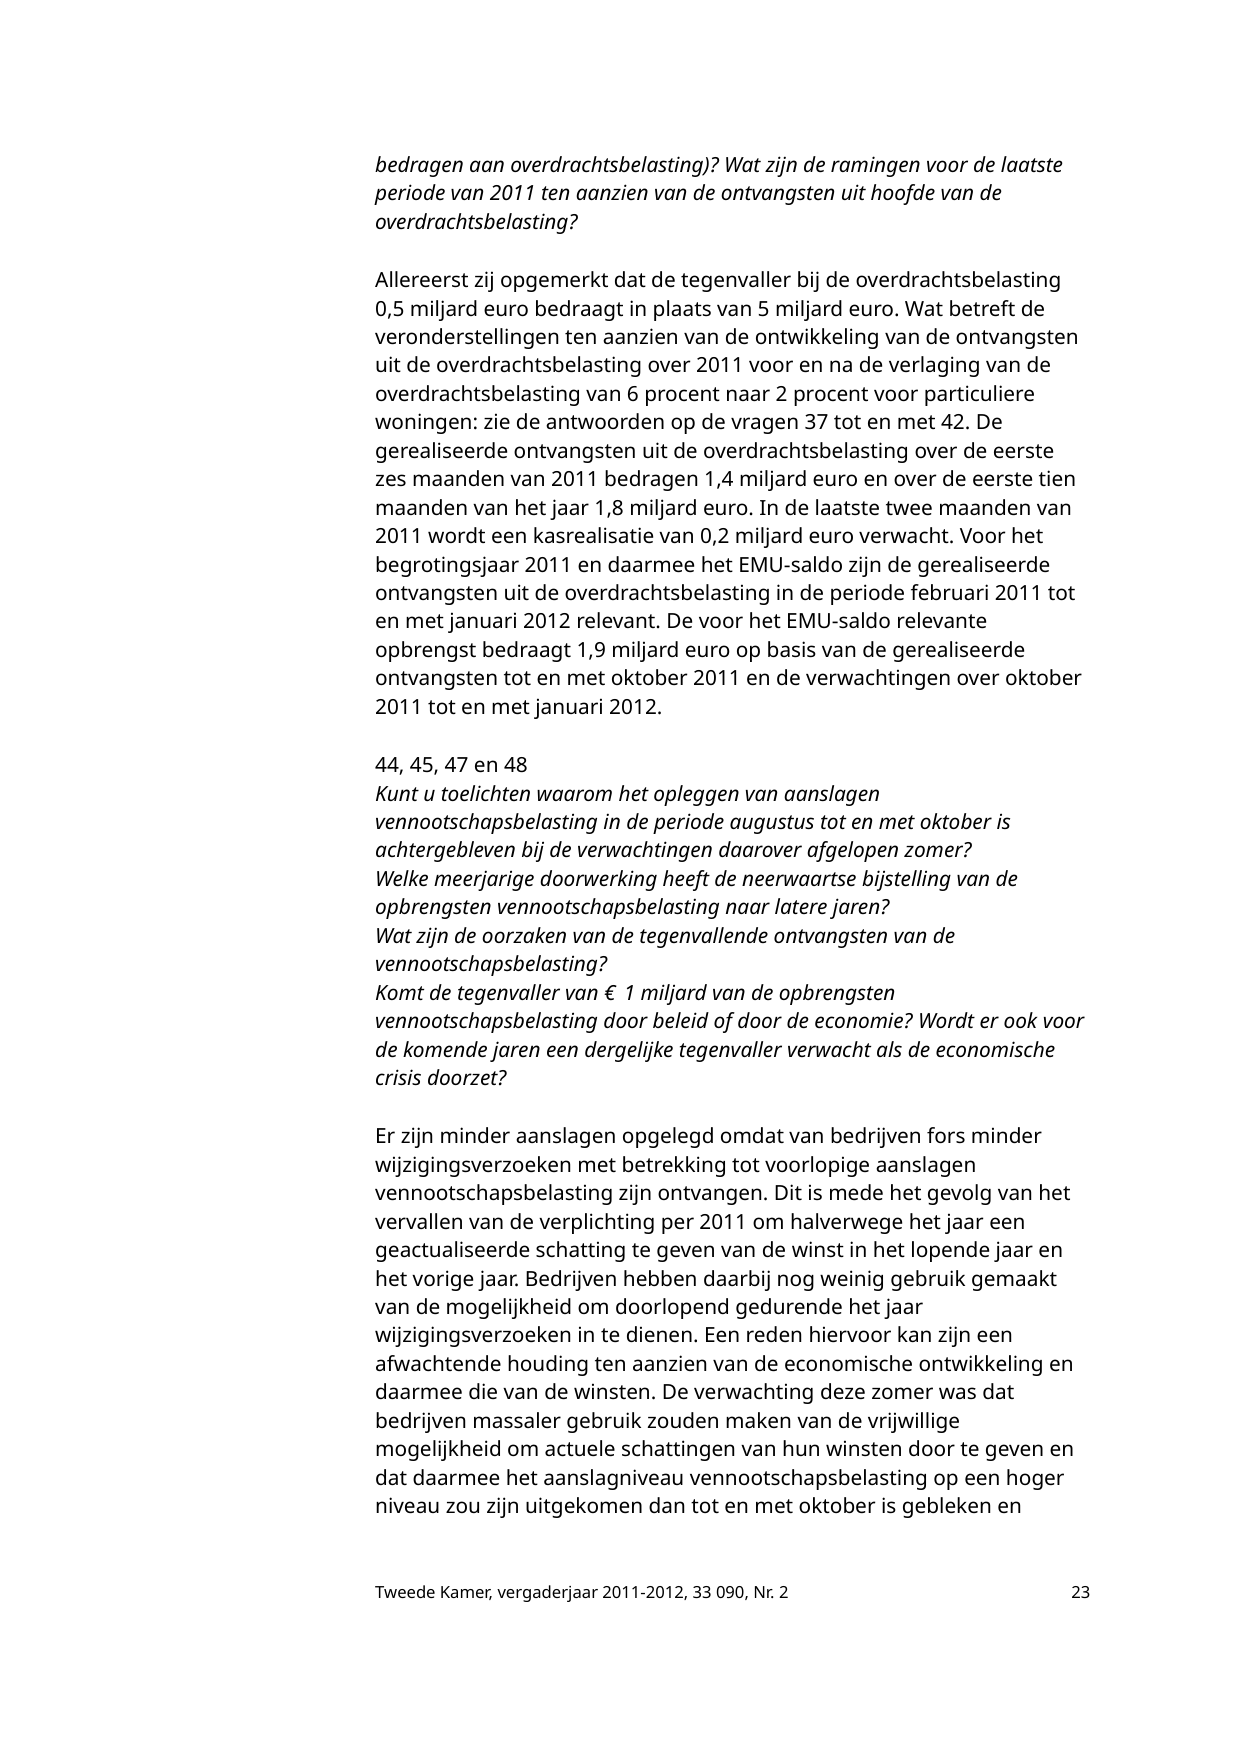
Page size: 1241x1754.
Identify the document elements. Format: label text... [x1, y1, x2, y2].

text Allereerst zij opgemerkt dat de tegenvaller bij de overdrachtsbelasting 0,5 miljard euro bedraagt in plaats van 5 miljard euro. Wat betreft de veronderstellingen ten aanzien van de ontwikkeling van de ontvangsten uit de overdrachtsbelasting over 2011 voor en na de verlaging van de overdrachtsbelasting van 6 procent naar 2 procent voor particuliere woningen: zie de antwoorden op de vragen 37 tot en met 42. De gerealiseerde ontvangsten uit de overdrachtsbelasting over de eerste zes maanden van 2011 bedragen 1,4 miljard euro en over de eerste tien maanden van het jaar 1,8 miljard euro. In de laatste twee maanden van 2011 wordt een kasrealisatie van 0,2 miljard euro verwacht. Voor het begrotingsjaar 2011 en daarmee het EMU-saldo zijn de gerealiseerde ontvangsten uit de overdrachtsbelasting in de periode februari 2011 tot en met januari 2012 relevant. De voor het EMU-saldo relevante opbrengst bedraagt 1,9 miljard euro op basis van de gerealiseerde ontvangsten tot en met oktober 2011 en de verwachtingen over oktober 2011 tot en met januari 2012. [375, 265, 1090, 720]
text Welke meerjarige doorwerking heeft de neerwaartse bijstelling van de opbrengsten vennootschapsbelasting naar latere jaren? [375, 864, 1090, 921]
text 44, 45, 47 en 48 [375, 750, 1090, 779]
text Komt de tegenvaller van € 1 miljard van de opbrengsten vennootschapsbelasting door beleid of door de economie? Wordt er ook voor de komende jaren een dergelijke tegenvaller verwacht als de economische crisis doorzet? [375, 978, 1090, 1092]
text Er zijn minder aanslagen opgelegd omdat van bedrijven fors minder wijzigingsverzoeken met betrekking tot voorlopige aanslagen vennootschapsbelasting zijn ontvangen. Dit is mede het gevolg van het vervallen van de verplichting per 2011 om halverwege het jaar een geactualiseerde schatting te geven van de winst in het lopende jaar en het vorige jaar. Bedrijven hebben daarbij nog weinig gebruik gemaakt van de mogelijkheid om doorlopend gedurende het jaar wijzigingsverzoeken in te dienen. Een reden hiervoor kan zijn een afwachtende houding ten aanzien van de economische ontwikkeling en daarmee die van de winsten. De verwachting deze zomer was dat bedrijven massaler gebruik zouden maken van de vrijwillige mogelijkheid om actuele schattingen van hun winsten door te geven en dat daarmee het aanslagniveau vennootschapsbelasting op een hoger niveau zou zijn uitgekomen dan tot en met oktober is gebleken en [375, 1122, 1090, 1520]
text Wat zijn de oorzaken van de tegenvallende ontvangsten van de vennootschapsbelasting? [375, 921, 1090, 978]
text Kunt u toelichten waarom het opleggen van aanslagen vennootschapsbelasting in de periode augustus tot en met oktober is achtergebleven bij de verwachtingen daarover afgelopen zomer? [375, 779, 1090, 864]
text bedragen aan overdrachtsbelasting)? Wat zijn de ramingen voor de laatste periode van 2011 ten aanzien van de ontvangsten uit hoofde van de overdrachtsbelasting? [375, 150, 1090, 235]
